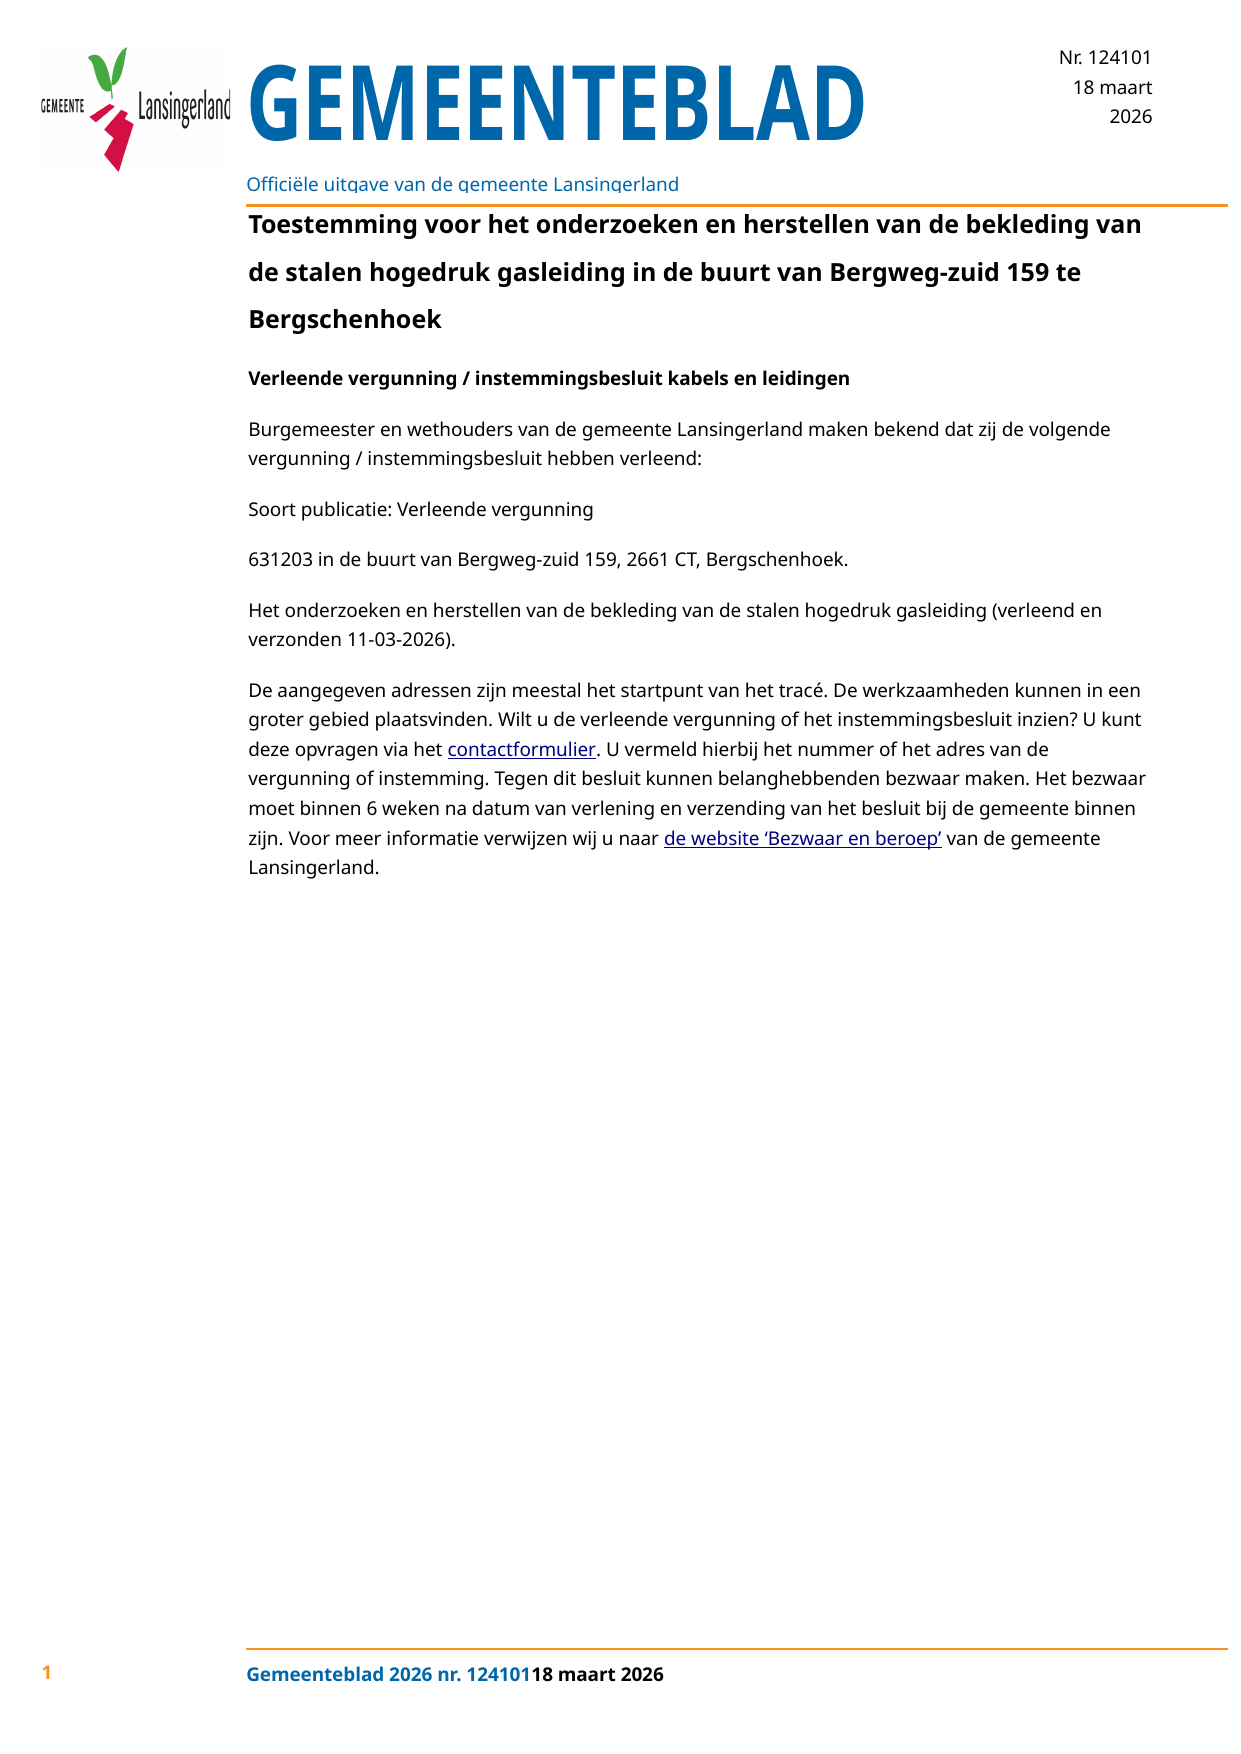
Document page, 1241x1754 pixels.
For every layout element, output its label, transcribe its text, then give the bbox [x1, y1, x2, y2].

text Soort publicatie: Verleende vergunning [248, 496, 1152, 522]
text Verleende vergunning / instemmingsbesluit kabels en leidingen [248, 366, 1152, 391]
text De aangegeven adressen zijn meestal het startpunt van het tracé. De werkzaamheden kunnen in een groter gebied plaatsvinden. Wilt u de verleende vergunning of het instemmingsbesluit inzien? U kunt deze opvragen via het contactformulier. U vermeld hierbij het nummer of het adres van de vergunning of instemming. Tegen dit besluit kunnen belanghebbenden bezwaar maken. Het bezwaar moet binnen 6 weken na datum van verlening en verzending van het besluit bij de gemeente binnen zijn. Voor meer informatie verwijzen wij u naar de website ‘Bezwaar en beroep’ van de gemeente Lansingerland. [248, 677, 1152, 880]
text Het onderzoeken en herstellen van de bekleding van de stalen hogedruk gasleiding (verleend en verzonden 11-03-2026). [248, 597, 1152, 652]
picture [41, 47, 231, 172]
text Toestemming voor het onderzoeken en herstellen van de bekleding van de stalen hogedruk gasleiding in de buurt van Bergweg-zuid 159 te Bergschenhoek [248, 207, 1152, 336]
text Burgemeester en wethouders van de gemeente Lansingerland maken bekend dat zij de volgende vergunning / instemmingsbesluit hebben verleend: [248, 416, 1152, 471]
text 631203 in de buurt van Bergweg-zuid 159, 2661 CT, Bergschenhoek. [248, 546, 1152, 572]
